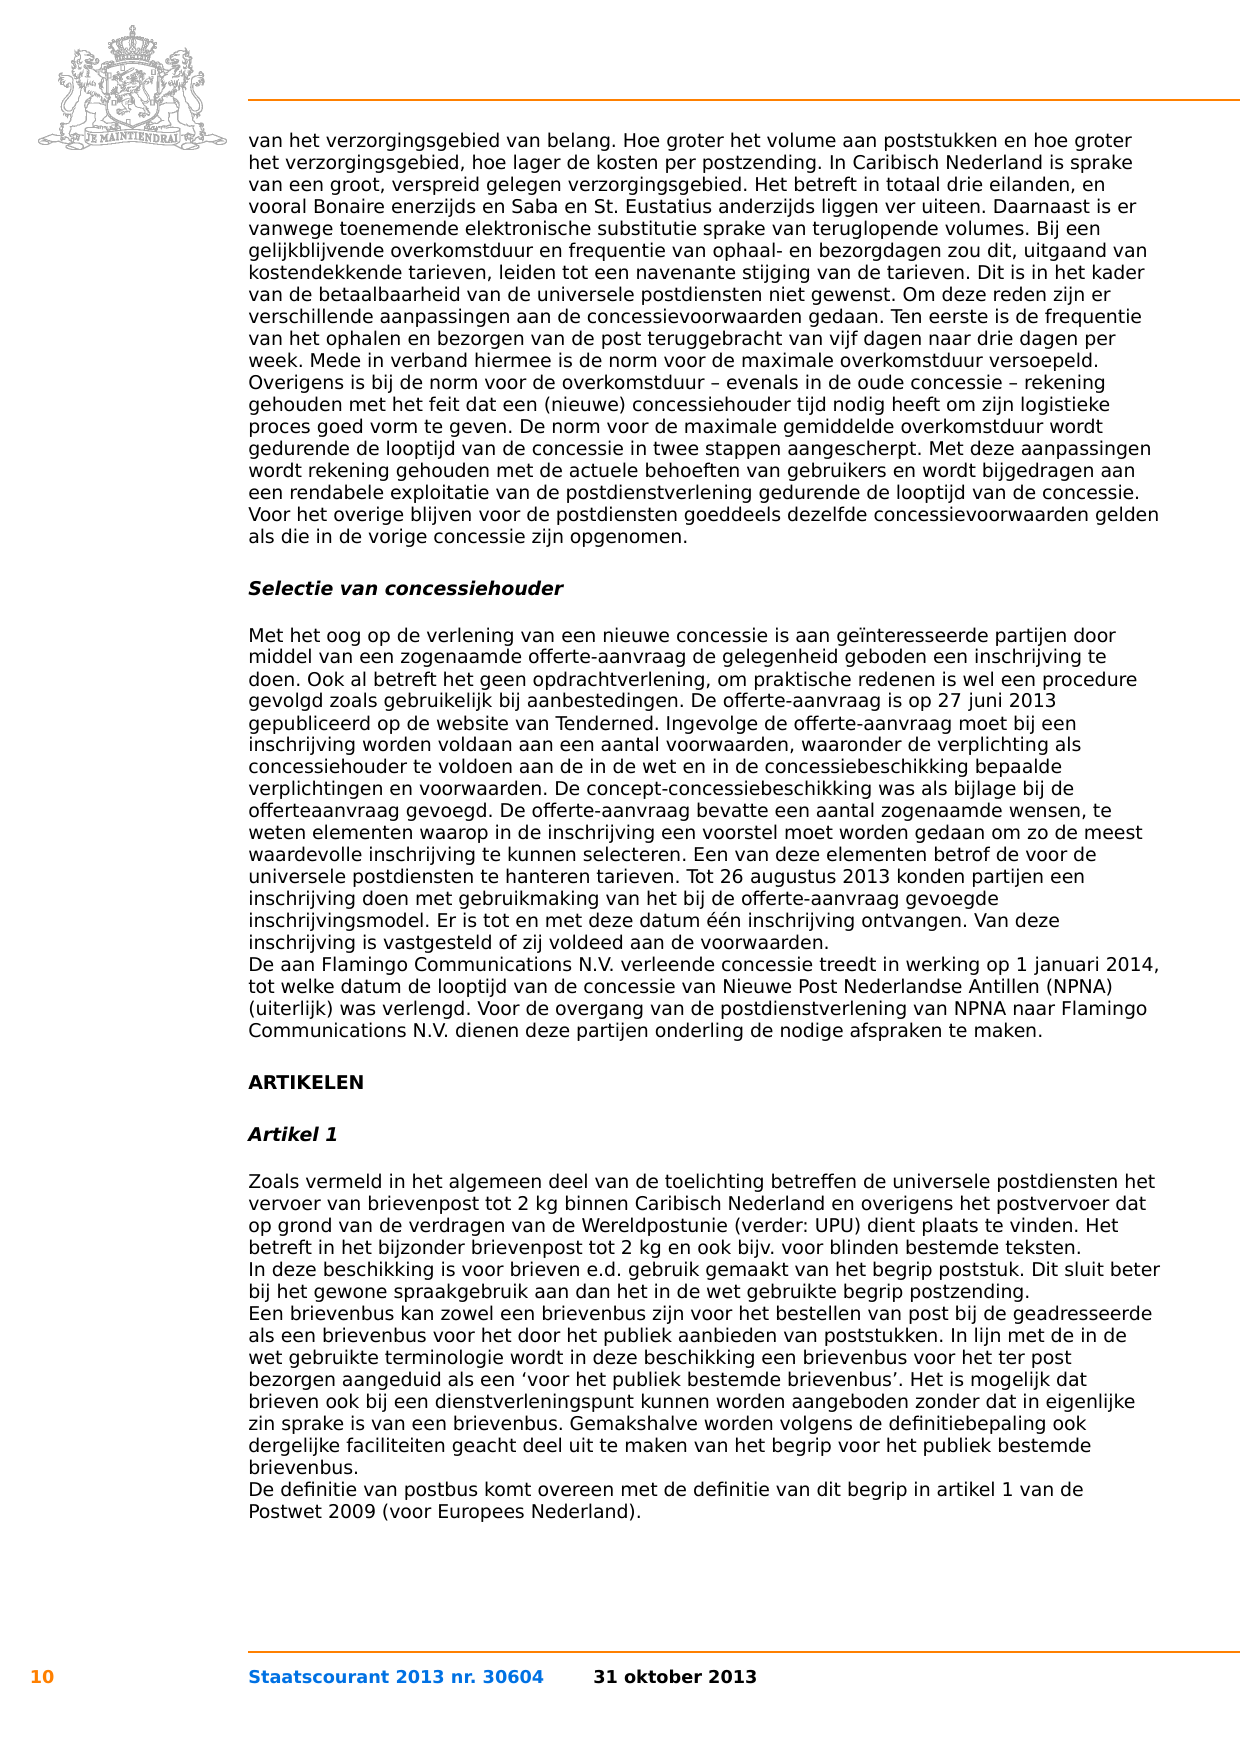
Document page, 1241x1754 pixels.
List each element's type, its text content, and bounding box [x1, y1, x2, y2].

subtitle Artikel 1 [248, 1124, 1163, 1146]
text De aan Flamingo Communications N.V. verleende concessie treedt in werking op 1 januari 2014, tot welke datum de looptijd van de concessie van Nieuwe Post Nederlandse Antillen (NPNA)(uiterlijk) was verlengd. Voor de overgang van de postdienstverlening van NPNA naar Flamingo Communications N.V. dienen deze partijen onderling de nodige afspraken te maken. [248, 954, 1163, 1042]
text In deze beschikking is voor brieven e.d. gebruik gemaakt van het begrip poststuk. Dit sluit beter bij het gewone spraakgebruik aan dan het in de wet gebruikte begrip postzending. [248, 1259, 1163, 1303]
text Zoals vermeld in het algemeen deel van de toelichting betreffen de universele postdiensten het vervoer van brievenpost tot 2 kg binnen Caribisch Nederland en overigens het postvervoer dat op grond van de verdragen van de Wereldpostunie (verder: UPU) dient plaats te vinden. Het betreft in het bijzonder brievenpost tot 2 kg en ook bijv. voor blinden bestemde teksten. [248, 1171, 1163, 1259]
text van het verzorgingsgebied van belang. Hoe groter het volume aan poststukken en hoe groter het verzorgingsgebied, hoe lager de kosten per postzending. In Caribisch Nederland is sprake van een groot, verspreid gelegen verzorgingsgebied. Het betreft in totaal drie eilanden, en vooral Bonaire enerzijds en Saba en St. Eustatius anderzijds liggen ver uiteen. Daarnaast is er vanwege toenemende elektronische substitutie sprake van teruglopende volumes. Bij een gelijkblijvende overkomstduur en frequentie van ophaal- en bezorgdagen zou dit, uitgaand van kostendekkende tarieven, leiden tot een navenante stijging van de tarieven. Dit is in het kader van de betaalbaarheid van de universele postdiensten niet gewenst. Om deze reden zijn er verschillende aanpassingen aan de concessievoorwaarden gedaan. Ten eerste is de frequentie van het ophalen en bezorgen van de post teruggebracht van vijf dagen naar drie dagen per week. Mede in verband hiermee is de norm voor de maximale overkomstduur versoepeld. Overigens is bij de norm voor de overkomstduur – evenals in de oude concessie – rekening gehouden met het feit dat een (nieuwe) concessiehouder tijd nodig heeft om zijn logistieke proces goed vorm te geven. De norm voor de maximale gemiddelde overkomstduur wordt gedurende de looptijd van de concessie in twee stappen aangescherpt. Met deze aanpassingen wordt rekening gehouden met de actuele behoeften van gebruikers en wordt bijgedragen aan een rendabele exploitatie van de postdienstverlening gedurende de looptijd van de concessie. Voor het overige blijven voor de postdiensten goeddeels dezelfde concessievoorwaarden gelden als die in de vorige concessie zijn opgenomen. [248, 130, 1163, 547]
subtitle ARTIKELEN [248, 1072, 1163, 1094]
subtitle Selectie van concessiehouder [248, 577, 1163, 599]
text Een brievenbus kan zowel een brievenbus zijn voor het bestellen van post bij de geadresseerde als een brievenbus voor het door het publiek aanbieden van poststukken. In lijn met de in de wet gebruikte terminologie wordt in deze beschikking een brievenbus voor het ter post bezorgen aangeduid als een ‘voor het publiek bestemde brievenbus’. Het is mogelijk dat brieven ook bij een dienstverleningspunt kunnen worden aangeboden zonder dat in eigenlijke zin sprake is van een brievenbus. Gemakshalve worden volgens de definitiebepaling ook dergelijke faciliteiten geacht deel uit te maken van het begrip voor het publiek bestemde brievenbus. [248, 1303, 1163, 1479]
text De definitie van postbus komt overeen met de definitie van dit begrip in artikel 1 van de Postwet 2009 (voor Europees Nederland). [248, 1479, 1163, 1523]
text Met het oog op de verlening van een nieuwe concessie is aan geïnteresseerde partijen door middel van een zogenaamde offerte-aanvraag de gelegenheid geboden een inschrijving te doen. Ook al betreft het geen opdrachtverlening, om praktische redenen is wel een procedure gevolgd zoals gebruikelijk bij aanbestedingen. De offerte-aanvraag is op 27 juni 2013 gepubliceerd op de website van Tenderned. Ingevolge de offerte-aanvraag moet bij een inschrijving worden voldaan aan een aantal voorwaarden, waaronder de verplichting als concessiehouder te voldoen aan de in de wet en in de concessiebeschikking bepaalde verplichtingen en voorwaarden. De concept-concessiebeschikking was als bijlage bij de offerteaanvraag gevoegd. De offerte-aanvraag bevatte een aantal zogenaamde wensen, te weten elementen waarop in de inschrijving een voorstel moet worden gedaan om zo de meest waardevolle inschrijving te kunnen selecteren. Een van deze elementen betrof de voor de universele postdiensten te hanteren tarieven. Tot 26 augustus 2013 konden partijen een inschrijving doen met gebruikmaking van het bij de offerte-aanvraag gevoegde inschrijvingsmodel. Er is tot en met deze datum één inschrijving ontvangen. Van deze inschrijving is vastgesteld of zij voldeed aan de voorwaarden. [248, 624, 1163, 954]
picture [38, 25, 227, 150]
